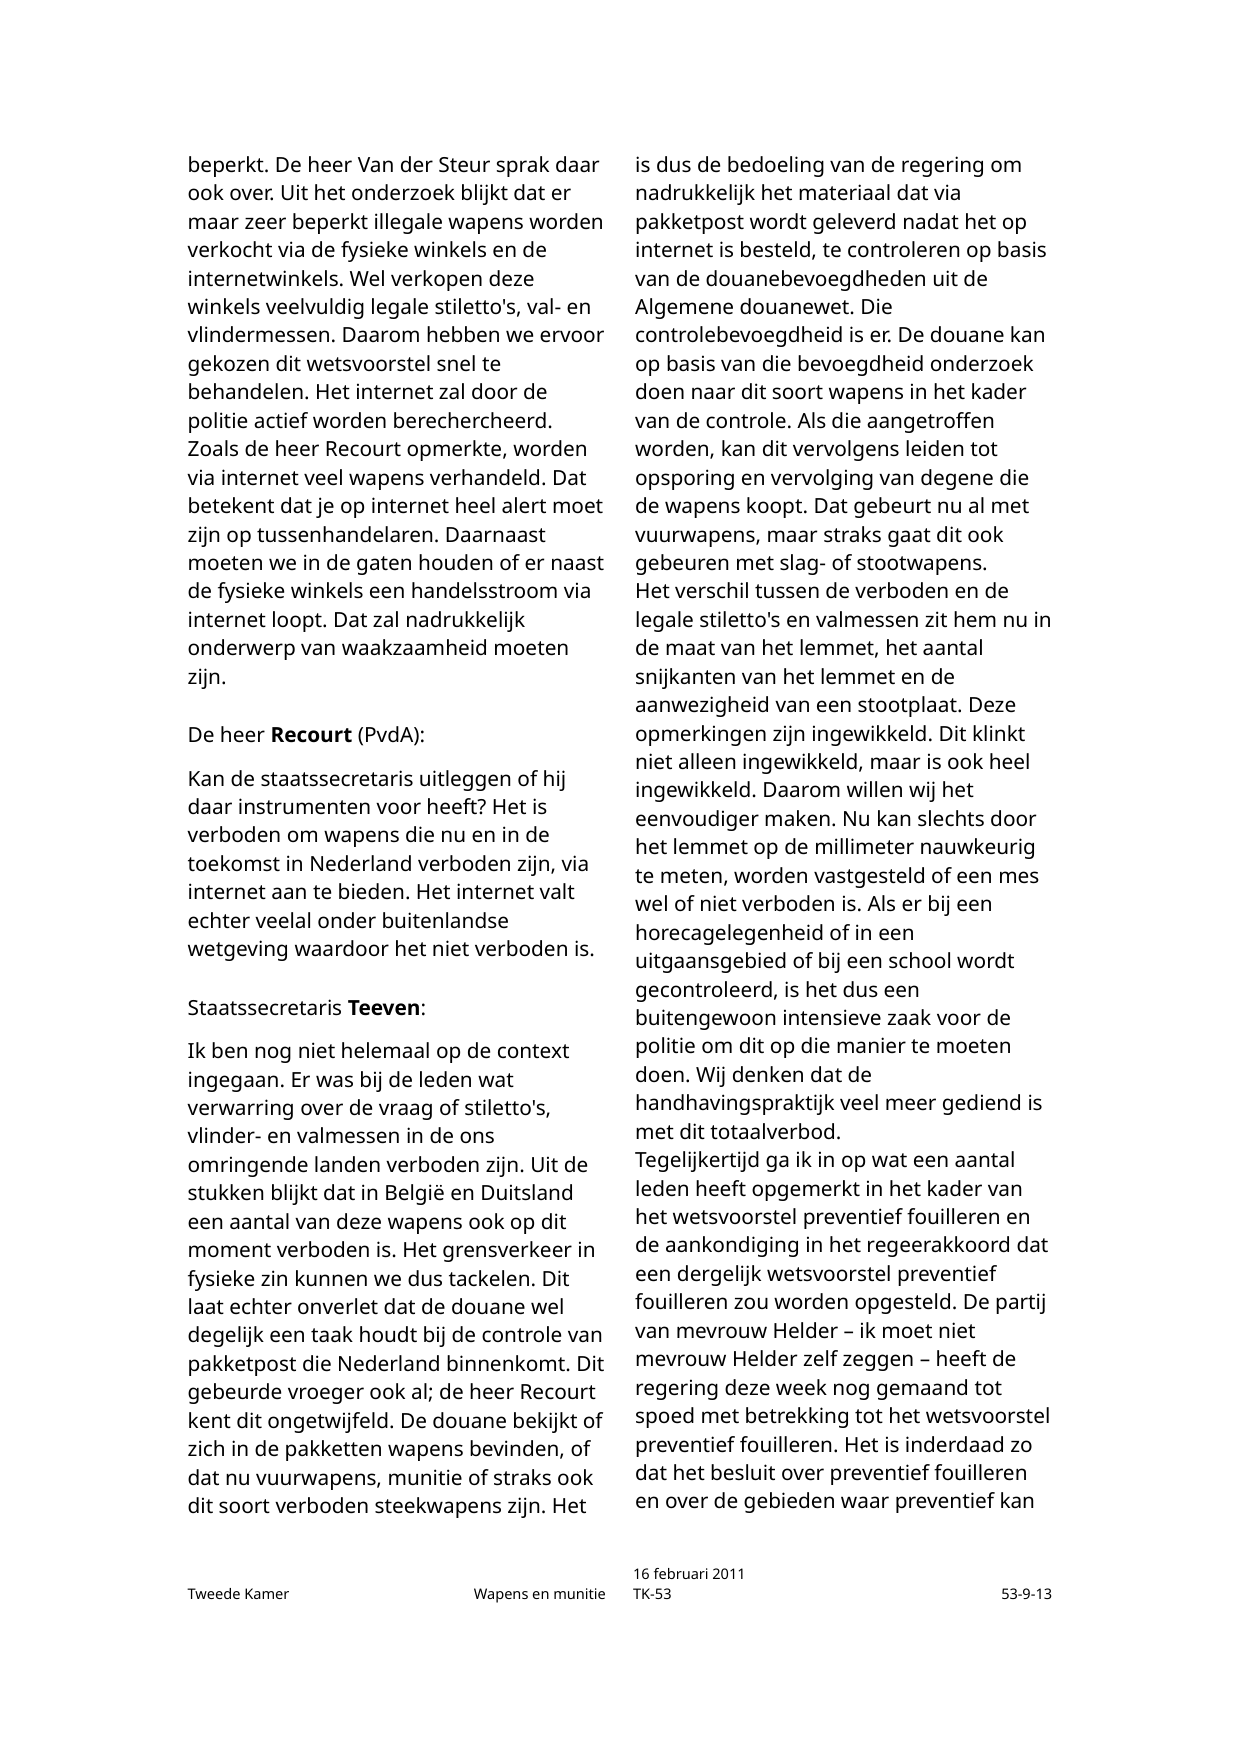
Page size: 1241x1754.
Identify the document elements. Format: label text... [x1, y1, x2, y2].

text beperkt. De heer Van der Steur sprak daar ook over. Uit het onderzoek blijkt dat er maar zeer beperkt illegale wapens worden verkocht via de fysieke winkels en de internetwinkels. Wel verkopen deze winkels veelvuldig legale stiletto's, val- en vlindermessen. Daarom hebben we ervoor gekozen dit wetsvoorstel snel te behandelen. Het internet zal door de politie actief worden berechercheerd. Zoals de heer Recourt opmerkte, worden via internet veel wapens verhandeld. Dat betekent dat je op internet heel alert moet zijn op tussenhandelaren. Daarnaast moeten we in de gaten houden of er naast de fysieke winkels een handelsstroom via internet loopt. Dat zal nadrukkelijk onderwerp van waakzaamheid moeten zijn. [187, 150, 605, 690]
text Staatssecretaris Teeven: [187, 993, 605, 1021]
text De heer Recourt (PvdA): [187, 720, 605, 749]
text Het verschil tussen de verboden en de legale stiletto's en valmessen zit hem nu in de maat van het lemmet, het aantal snijkanten van het lemmet en de aanwezigheid van een stootplaat. Deze opmerkingen zijn ingewikkeld. Dit klinkt niet alleen ingewikkeld, maar is ook heel ingewikkeld. Daarom willen wij het eenvoudiger maken. Nu kan slechts door het lemmet op de millimeter nauwkeurig te meten, worden vastgesteld of een mes wel of niet verboden is. Als er bij een horecagelegenheid of in een uitgaansgebied of bij een school wordt gecontroleerd, is het dus een buitengewoon intensieve zaak voor de politie om dit op die manier te moeten doen. Wij denken dat de handhavingspraktijk veel meer gediend is met dit totaalverbod. [635, 577, 1053, 1145]
text Kan de staatssecretaris uitleggen of hij daar instrumenten voor heeft? Het is verboden om wapens die nu en in de toekomst in Nederland verboden zijn, via internet aan te bieden. Het internet valt echter veelal onder buitenlandse wetgeving waardoor het niet verboden is. [187, 764, 605, 963]
text is dus de bedoeling van de regering om nadrukkelijk het materiaal dat via pakketpost wordt geleverd nadat het op internet is besteld, te controleren op basis van de douanebevoegdheden uit de Algemene douanewet. Die controlebevoegdheid is er. De douane kan op basis van die bevoegdheid onderzoek doen naar dit soort wapens in het kader van de controle. Als die aangetroffen worden, kan dit vervolgens leiden tot opsporing en vervolging van degene die de wapens koopt. Dat gebeurt nu al met vuurwapens, maar straks gaat dit ook gebeuren met slag- of stootwapens. [635, 150, 1053, 577]
text Tegelijkertijd ga ik in op wat een aantal leden heeft opgemerkt in het kader van het wetsvoorstel preventief fouilleren en de aankondiging in het regeerakkoord dat een dergelijk wetsvoorstel preventief fouilleren zou worden opgesteld. De partij van mevrouw Helder – ik moet niet mevrouw Helder zelf zeggen – heeft de regering deze week nog gemaand tot spoed met betrekking tot het wetsvoorstel preventief fouilleren. Het is inderdaad zo dat het besluit over preventief fouilleren en over de gebieden waar preventief kan [635, 1145, 1053, 1515]
text Ik ben nog niet helemaal op de context ingegaan. Er was bij de leden wat verwarring over de vraag of stiletto's, vlinder- en valmessen in de ons omringende landen verboden zijn. Uit de stukken blijkt dat in België en Duitsland een aantal van deze wapens ook op dit moment verboden is. Het grensverkeer in fysieke zin kunnen we dus tackelen. Dit laat echter onverlet dat de douane wel degelijk een taak houdt bij de controle van pakketpost die Nederland binnenkomt. Dit gebeurde vroeger ook al; de heer Recourt kent dit ongetwijfeld. De douane bekijkt of zich in de pakketten wapens bevinden, of dat nu vuurwapens, munitie of straks ook dit soort verboden steekwapens zijn. Het [187, 1036, 605, 1520]
